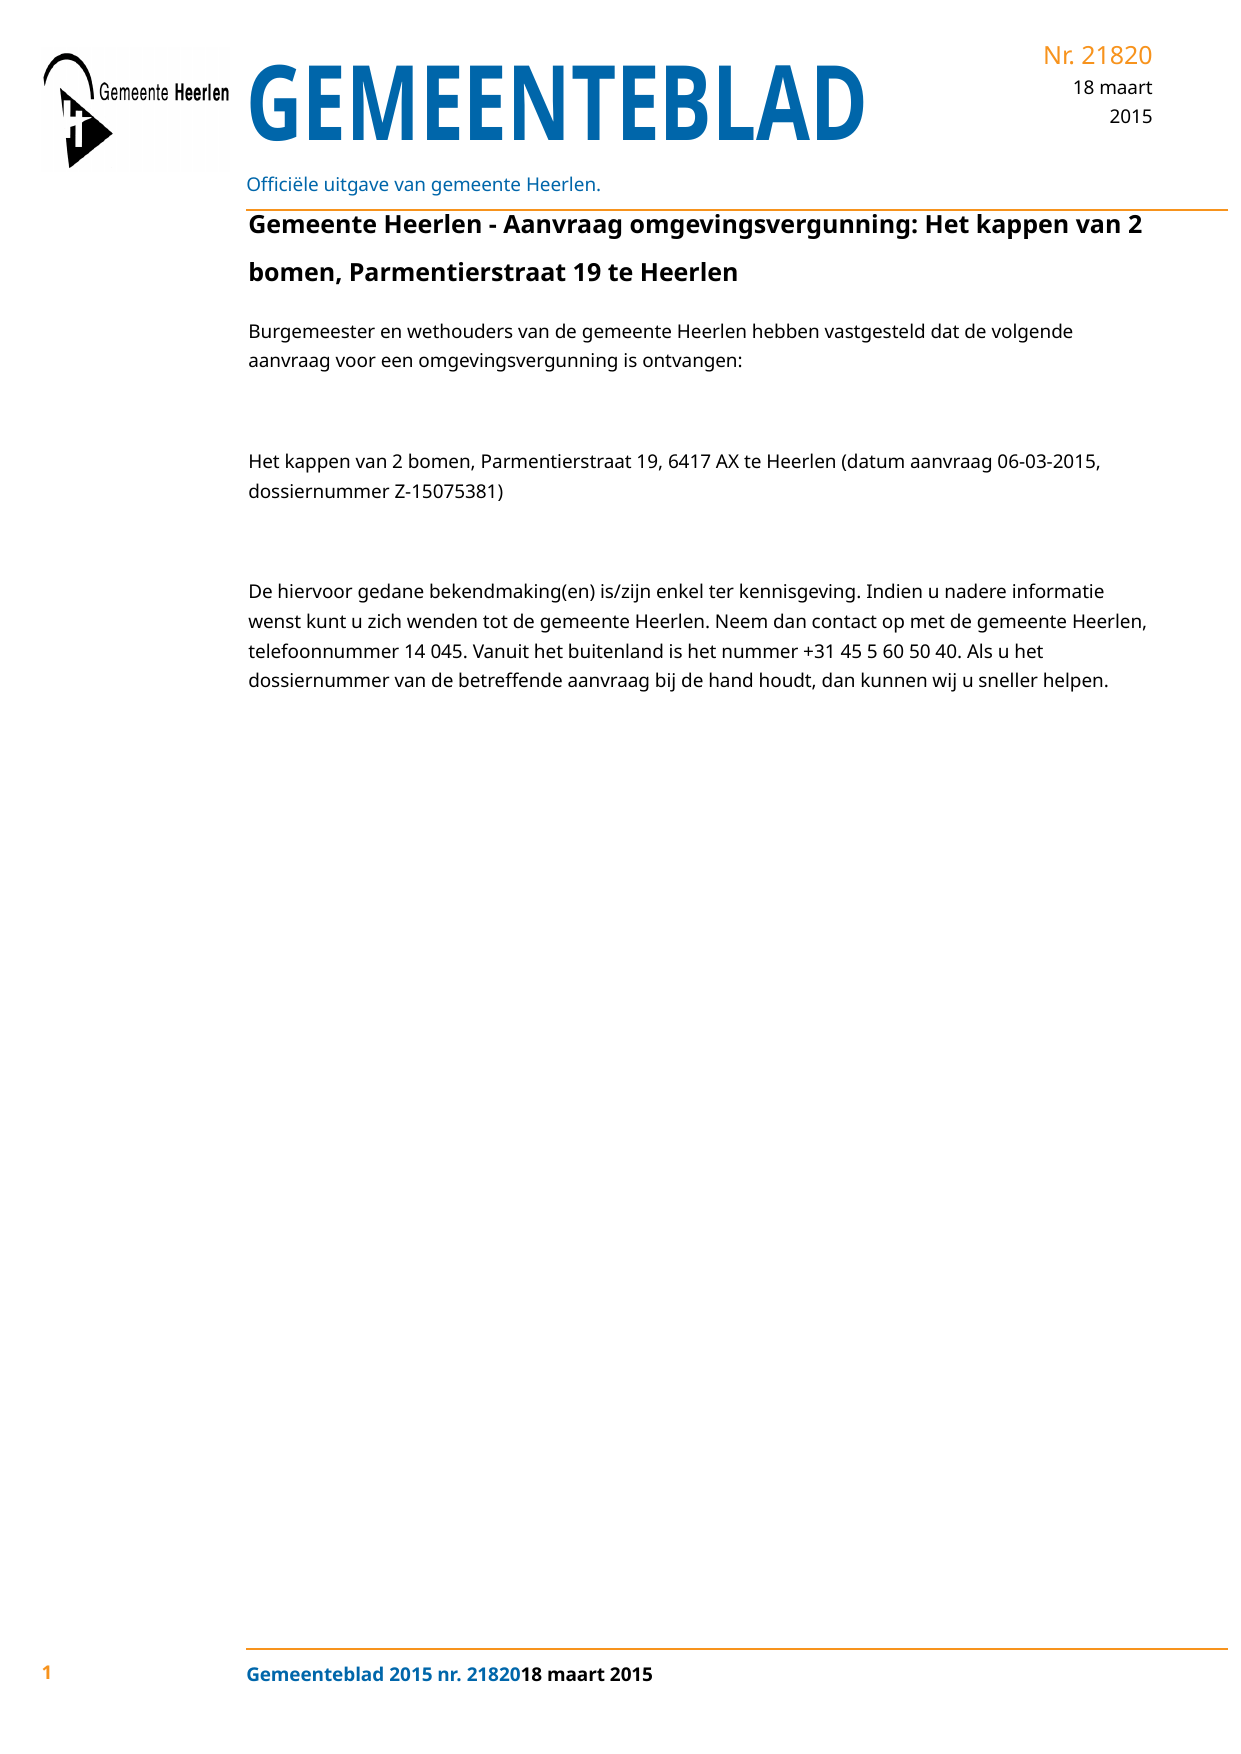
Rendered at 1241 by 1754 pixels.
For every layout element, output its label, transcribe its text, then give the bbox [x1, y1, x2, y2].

text Het kappen van 2 bomen, Parmentierstraat 19, 6417 AX te Heerlen (datum aanvraag 06-03-2015, dossiernummer Z-15075381) [248, 448, 1152, 504]
picture [41, 47, 231, 172]
text Gemeente Heerlen - Aanvraag omgevingsvergunning: Het kappen van 2 bomen, Parmentierstraat 19 te Heerlen [248, 211, 1152, 288]
text De hiervoor gedane bekendmaking(en) is/zijn enkel ter kennisgeving. Indien u nadere informatie wenst kunt u zich wenden tot de gemeente Heerlen. Neem dan contact op met de gemeente Heerlen, telefoonnummer 14 045. Vanuit het buitenland is het nummer +31 45 5 60 50 40. Als u het dossiernummer van de betreffende aanvraag bij de hand houdt, dan kunnen wij u sneller helpen. [248, 579, 1152, 693]
text Burgemeester en wethouders van de gemeente Heerlen hebben vastgesteld dat de volgende aanvraag voor een omgevingsvergunning is ontvangen: [248, 318, 1152, 373]
